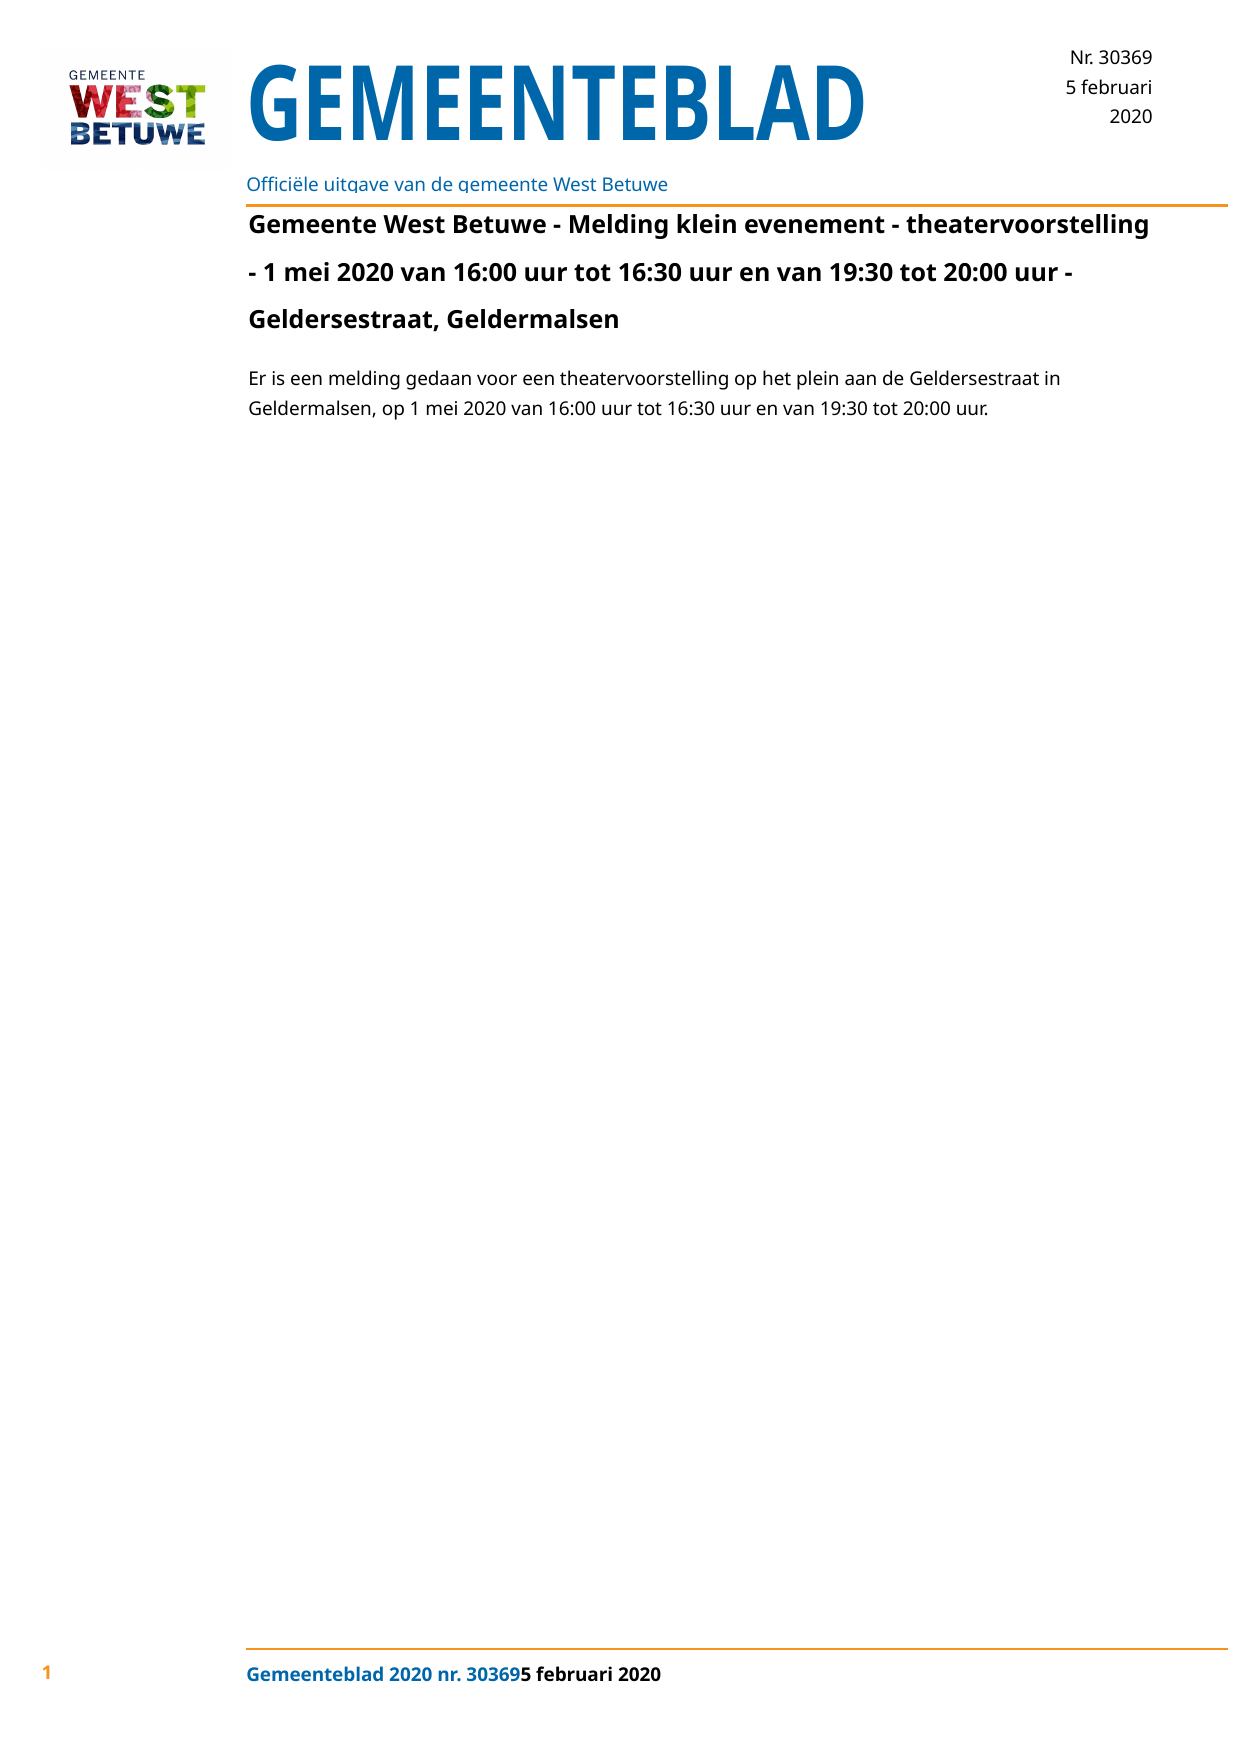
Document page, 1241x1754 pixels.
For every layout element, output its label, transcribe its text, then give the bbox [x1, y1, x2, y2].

text Er is een melding gedaan voor een theatervoorstelling op het plein aan de Geldersestraat in Geldermalsen, op 1 mei 2020 van 16:00 uur tot 16:30 uur en van 19:30 tot 20:00 uur. [248, 366, 1152, 421]
text Gemeente West Betuwe - Melding klein evenement - theatervoorstelling - 1 mei 2020 van 16:00 uur tot 16:30 uur en van 19:30 tot 20:00 uur - Geldersestraat, Geldermalsen [248, 207, 1152, 336]
picture [41, 47, 231, 172]
